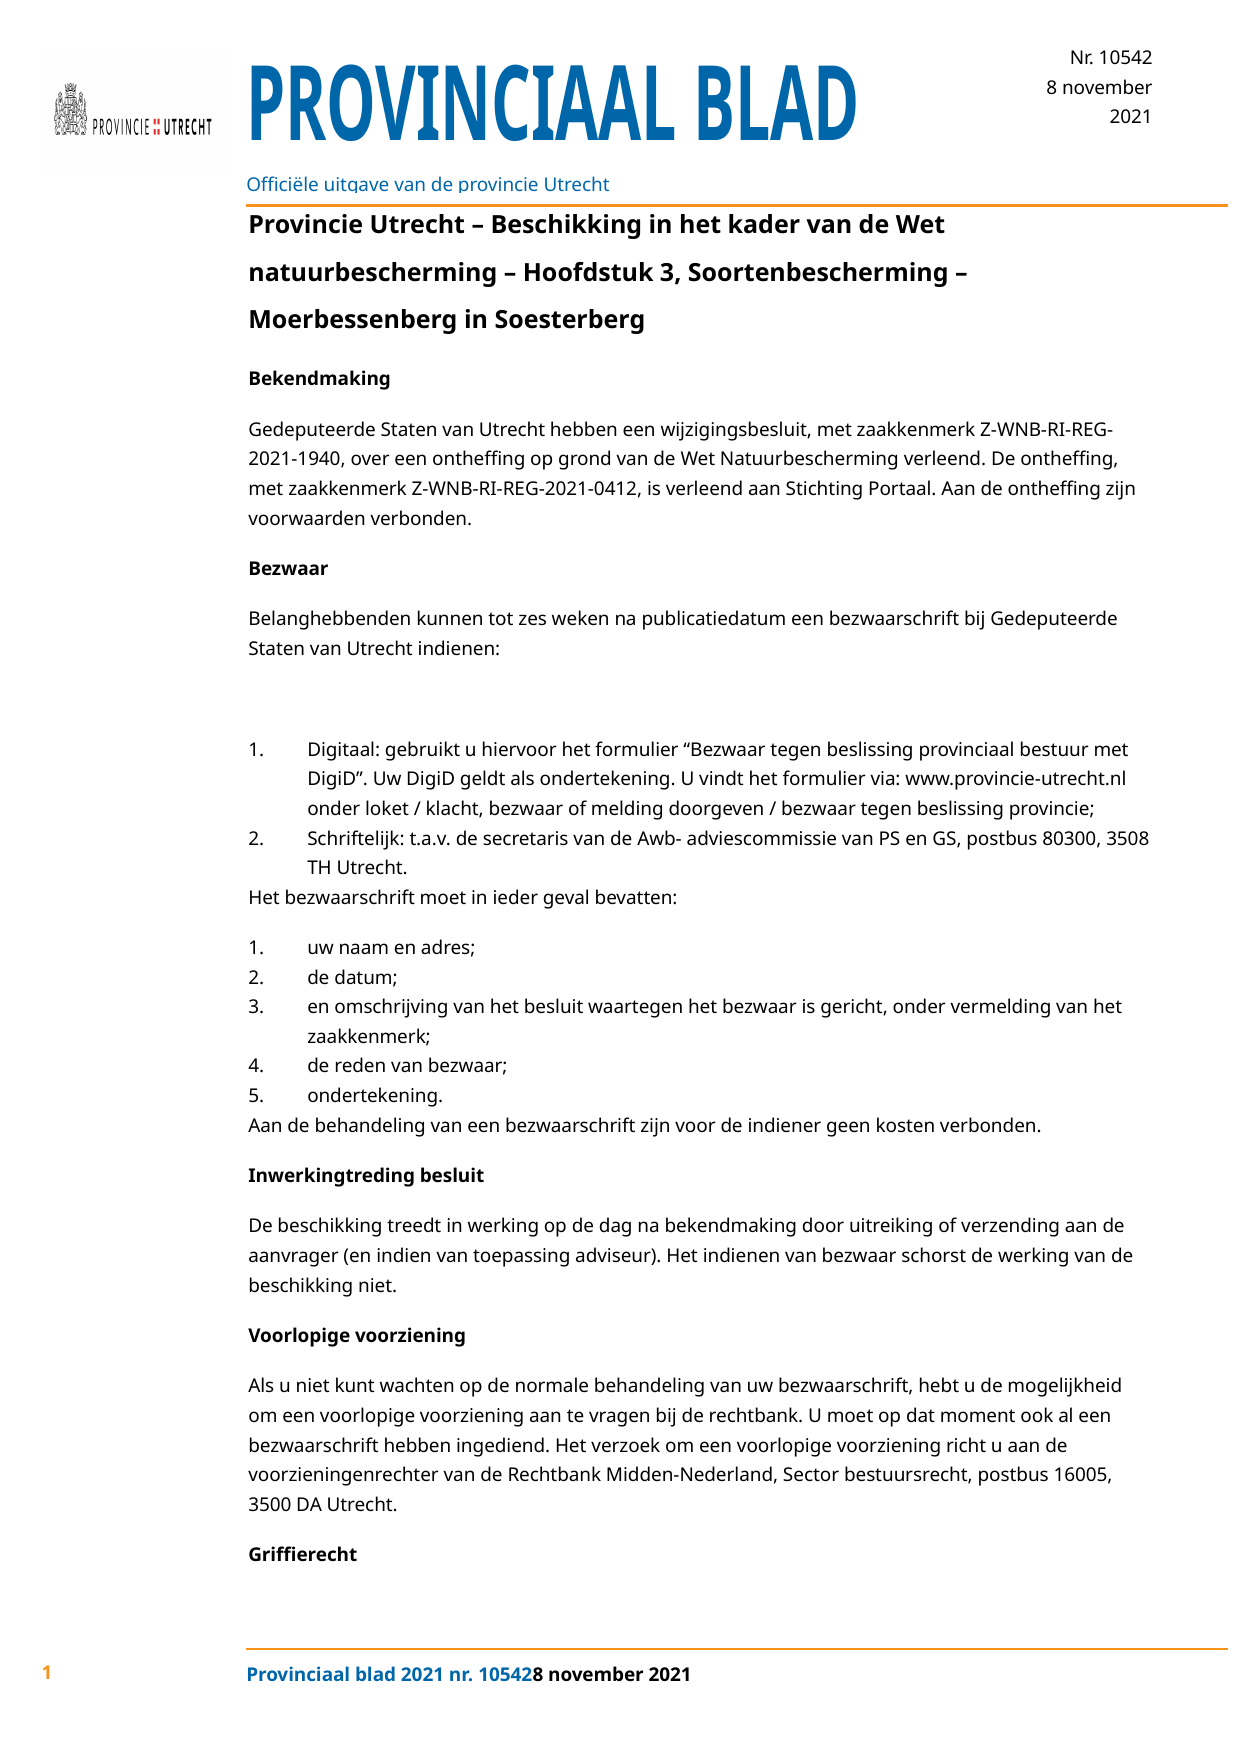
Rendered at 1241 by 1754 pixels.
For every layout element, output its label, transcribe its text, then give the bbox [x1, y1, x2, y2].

text Bezwaar [248, 555, 1152, 581]
text Griffierecht [248, 1541, 1152, 1567]
text Bekendmaking [248, 366, 1152, 391]
list uw naam en adres; [248, 934, 1152, 960]
text Provincie Utrecht – Beschikking in het kader van de Wet natuurbescherming – Hoofdstuk 3, Soortenbescherming – Moerbessenberg in Soesterberg [248, 207, 1152, 336]
text Aan de behandeling van een bezwaarschrift zijn voor de indiener geen kosten verbonden. [248, 1112, 1152, 1137]
list ondertekening. [248, 1082, 1152, 1108]
list de datum; [248, 964, 1152, 989]
picture [41, 47, 231, 172]
list de reden van bezwaar; [248, 1053, 1152, 1078]
text Voorlopige voorziening [248, 1322, 1152, 1348]
text Gedeputeerde Staten van Utrecht hebben een wijzigingsbesluit, met zaakkenmerk Z-WNB-RI-REG-2021-1940, over een ontheffing op grond van de Wet Natuurbescherming verleend. De ontheffing, met zaakkenmerk Z-WNB-RI-REG-2021-0412, is verleend aan Stichting Portaal. Aan de ontheffing zijn voorwaarden verbonden. [248, 416, 1152, 530]
text Inwerkingtreding besluit [248, 1162, 1152, 1188]
list en omschrijving van het besluit waartegen het bezwaar is gericht, onder vermelding van het zaakkenmerk; [248, 993, 1152, 1049]
text Belanghebbenden kunnen tot zes weken na publicatiedatum een bezwaarschrift bij Gedeputeerde Staten van Utrecht indienen: [248, 606, 1152, 661]
text Als u niet kunt wachten op de normale behandeling van uw bezwaarschrift, hebt u de mogelijkheid om een voorlopige voorziening aan te vragen bij de rechtbank. U moet op dat moment ook al een bezwaarschrift hebben ingediend. Het verzoek om een voorlopige voorziening richt u aan de voorzieningenrechter van de Rechtbank Midden-Nederland, Sector bestuursrecht, postbus 16005, 3500 DA Utrecht. [248, 1373, 1152, 1517]
list Digitaal: gebruikt u hiervoor het formulier “Bezwaar tegen beslissing provinciaal bestuur met DigiD”. Uw DigiD geldt als ondertekening. U vindt het formulier via: www.provincie-utrecht.nl onder loket / klacht, bezwaar of melding doorgeven / bezwaar tegen beslissing provincie; [248, 736, 1152, 821]
text De beschikking treedt in werking op de dag na bekendmaking door uitreiking of verzending aan de aanvrager (en indien van toepassing adviseur). Het indienen van bezwaar schorst de werking van de beschikking niet. [248, 1213, 1152, 1297]
list Schriftelijk: t.a.v. de secretaris van de Awb- adviescommissie van PS en GS, postbus 80300, 3508 TH Utrecht. [248, 825, 1152, 880]
text Het bezwaarschrift moet in ieder geval bevatten: [248, 884, 1152, 909]
